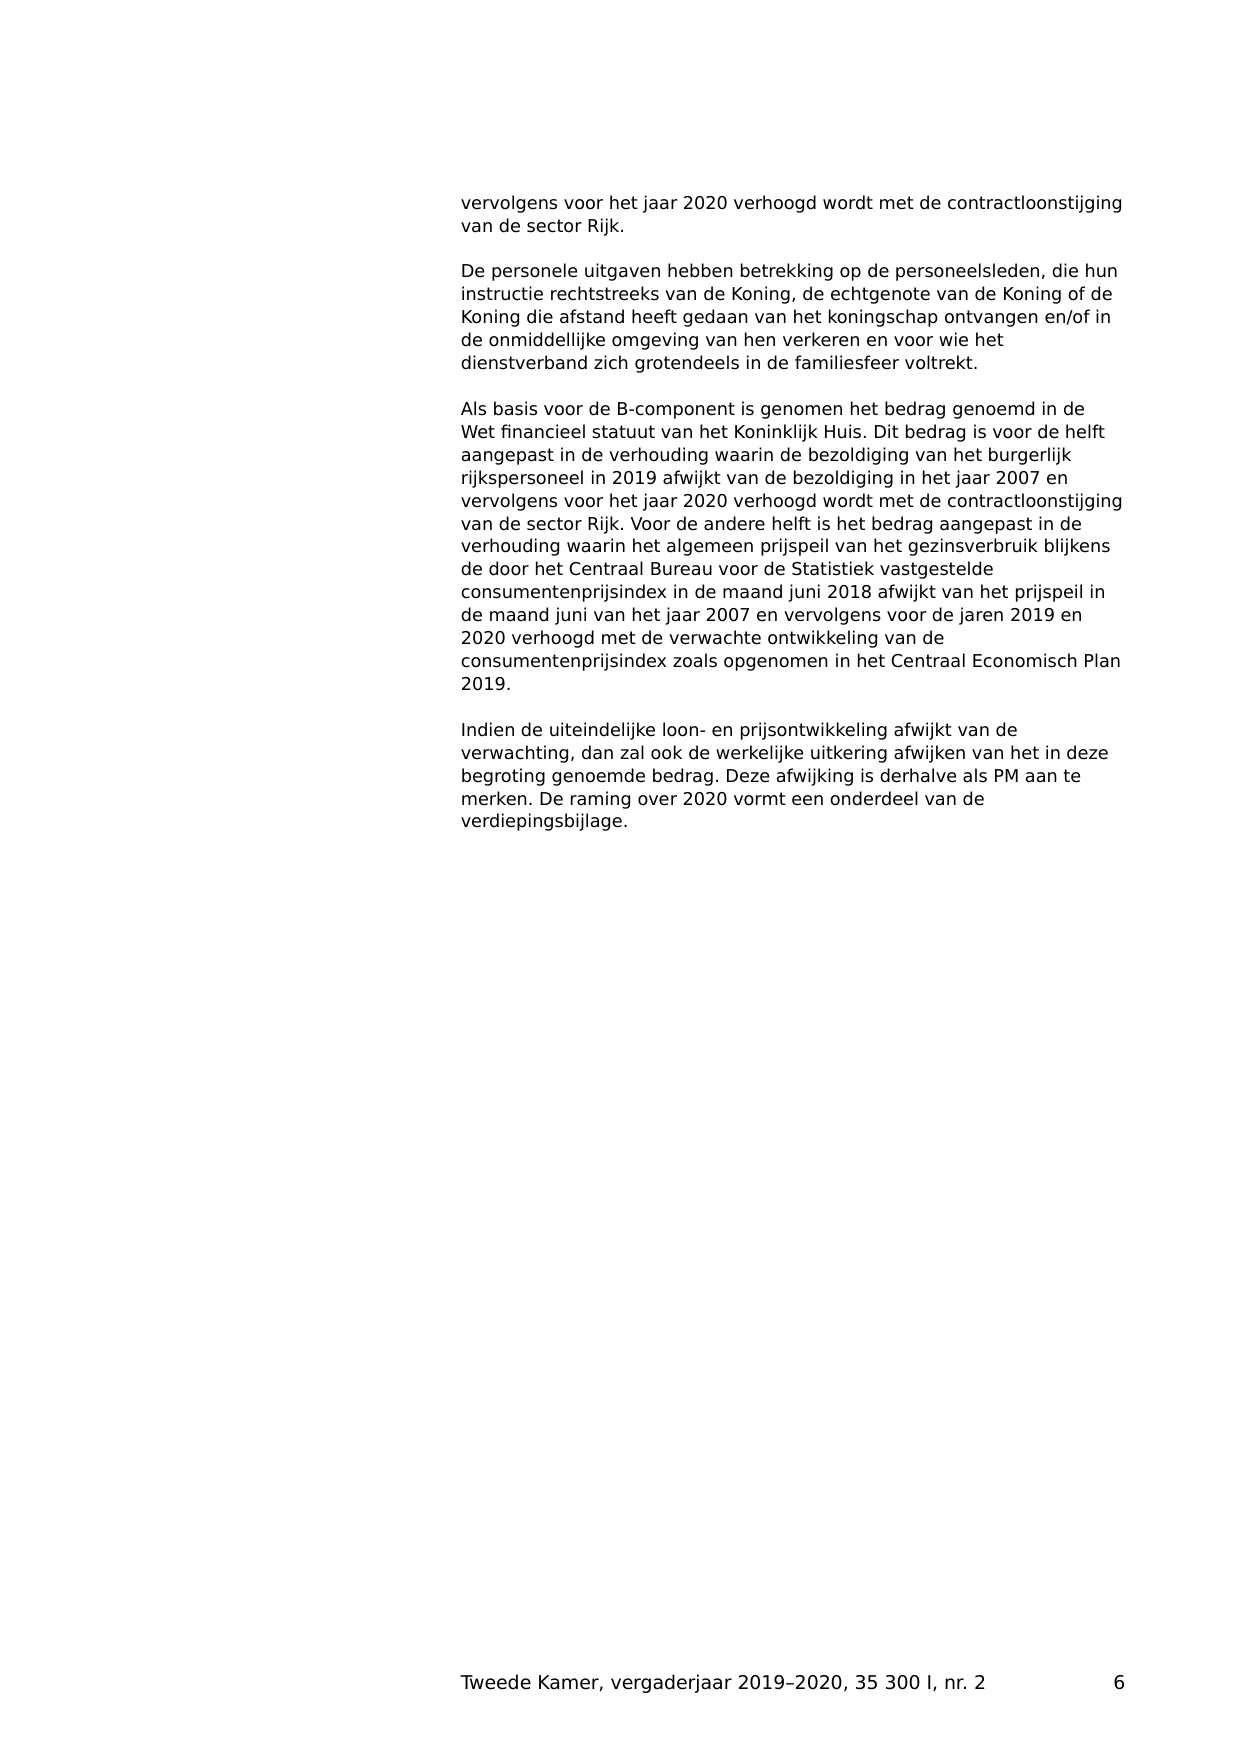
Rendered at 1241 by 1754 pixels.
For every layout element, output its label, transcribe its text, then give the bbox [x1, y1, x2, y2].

text Indien de uiteindelijke loon- en prijsontwikkeling afwijkt van de verwachting, dan zal ook de werkelijke uitkering afwijken van het in deze begroting genoemde bedrag. Deze afwijking is derhalve als PM aan te merken. De raming over 2020 vormt een onderdeel van de verdiepingsbijlage. [461, 718, 1125, 832]
text vervolgens voor het jaar 2020 verhoogd wordt met de contractloonstijging van de sector Rijk. [461, 191, 1125, 237]
text De personele uitgaven hebben betrekking op de personeelsleden, die hun instructie rechtstreeks van de Koning, de echtgenote van de Koning of de Koning die afstand heeft gedaan van het koningschap ontvangen en/of in de onmiddellijke omgeving van hen verkeren en voor wie het dienstverband zich grotendeels in de familiesfeer voltrekt. [461, 259, 1125, 374]
text Als basis voor de B-component is genomen het bedrag genoemd in de Wet financieel statuut van het Koninklijk Huis. Dit bedrag is voor de helft aangepast in de verhouding waarin de bezoldiging van het burgerlijk rijkspersoneel in 2019 afwijkt van de bezoldiging in het jaar 2007 en vervolgens voor het jaar 2020 verhoogd wordt met de contractloonstijging van de sector Rijk. Voor de andere helft is het bedrag aangepast in de verhouding waarin het algemeen prijspeil van het gezinsverbruik blijkens de door het Centraal Bureau voor de Statistiek vastgestelde consumentenprijsindex in de maand juni 2018 afwijkt van het prijspeil in de maand juni van het jaar 2007 en vervolgens voor de jaren 2019 en 2020 verhoogd met de verwachte ontwikkeling van de consumentenprijsindex zoals opgenomen in het Centraal Economisch Plan 2019. [461, 397, 1125, 695]
